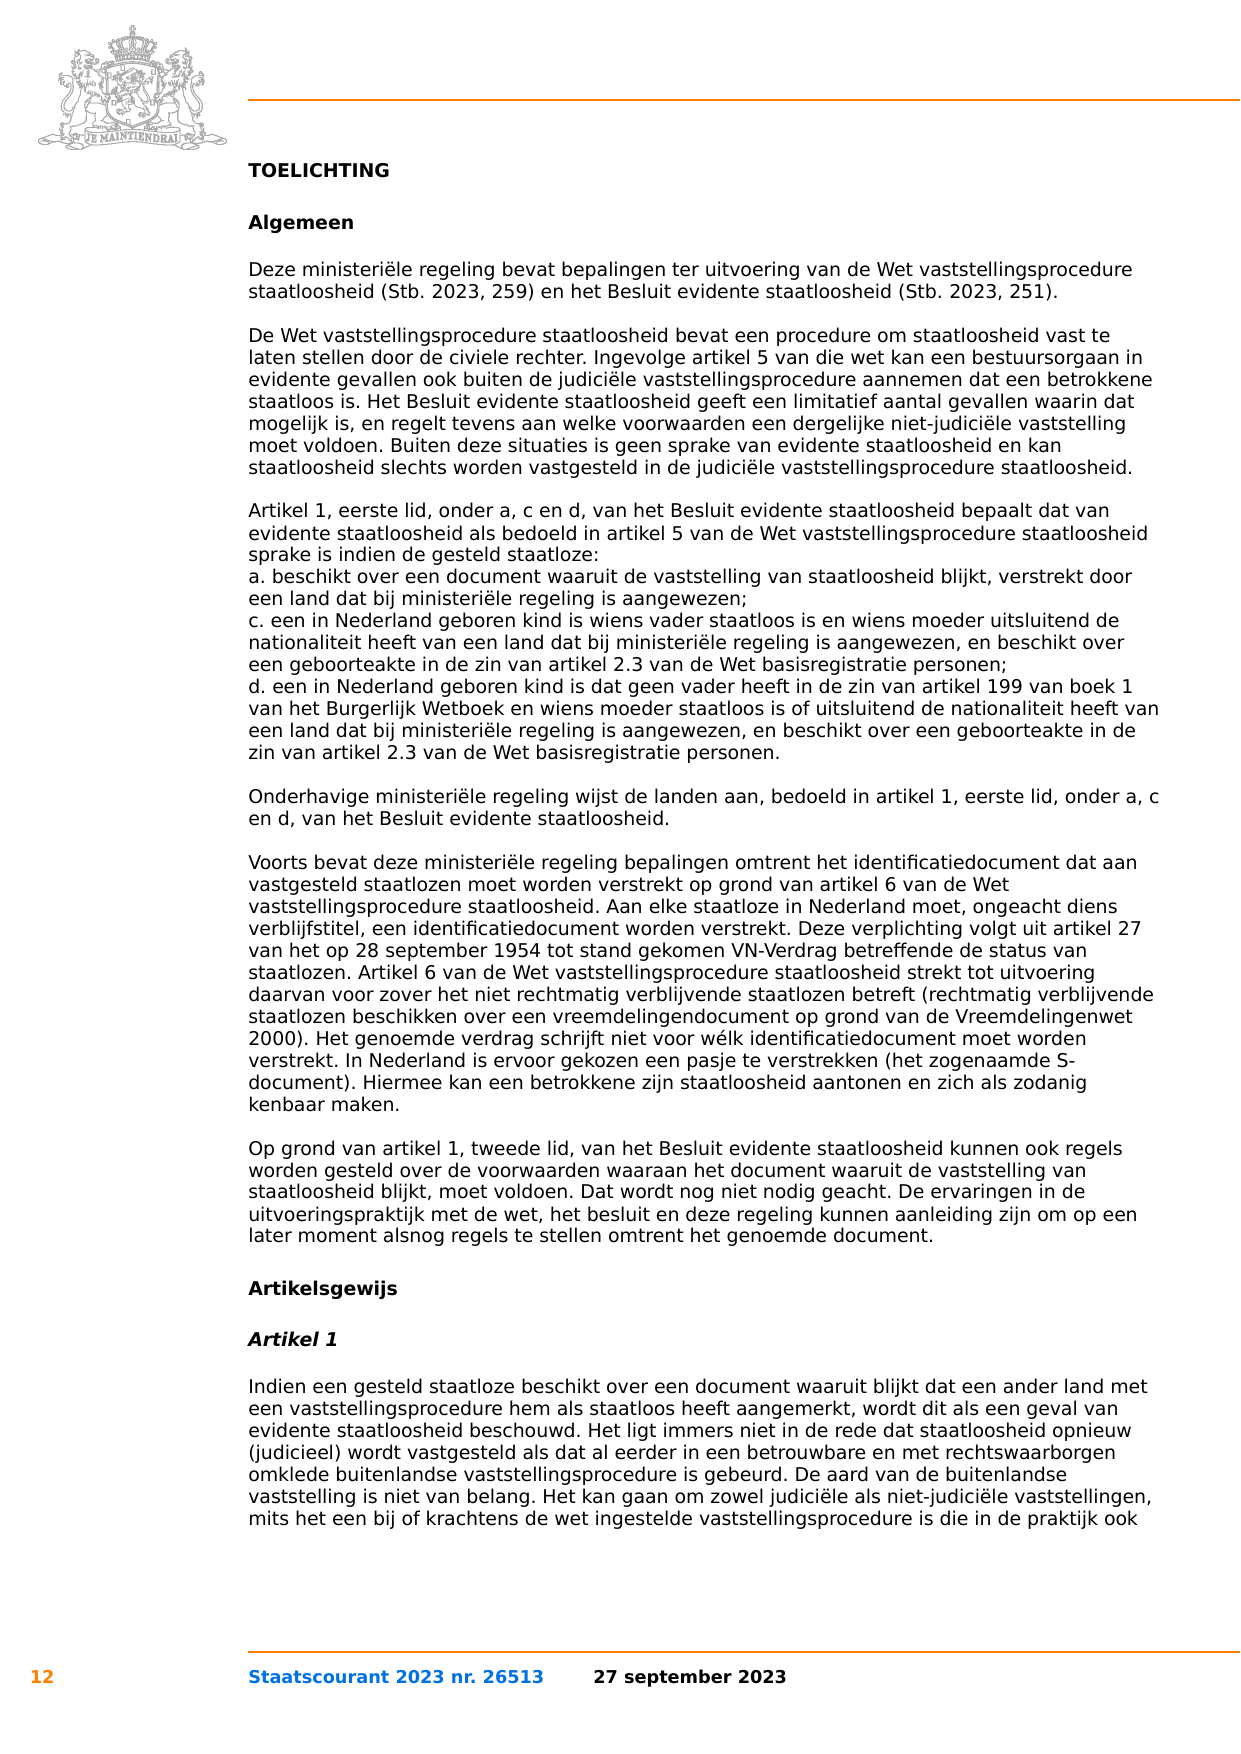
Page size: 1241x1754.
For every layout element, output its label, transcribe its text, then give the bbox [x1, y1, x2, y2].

text Onderhavige ministeriële regeling wijst de landen aan, bedoeld in artikel 1, eerste lid, onder a, c en d, van het Besluit evidente staatloosheid. [248, 786, 1163, 830]
text d. een in Nederland geboren kind is dat geen vader heeft in de zin van artikel 199 van boek 1 van het Burgerlijk Wetboek en wiens moeder staatloos is of uitsluitend de nationaliteit heeft van een land dat bij ministeriële regeling is aangewezen, en beschikt over een geboorteakte in de zin van artikel 2.3 van de Wet basisregistratie personen. [248, 676, 1163, 764]
subtitle Algemeen [248, 212, 1163, 234]
text Indien een gesteld staatloze beschikt over een document waaruit blijkt dat een ander land met een vaststellingsprocedure hem als staatloos heeft aangemerkt, wordt dit als een geval van evidente staatloosheid beschouwd. Het ligt immers niet in de rede dat staatloosheid opnieuw (judicieel) wordt vastgesteld als dat al eerder in een betrouwbare en met rechtswaarborgen omklede buitenlandse vaststellingsprocedure is gebeurd. De aard van de buitenlandse vaststelling is niet van belang. Het kan gaan om zowel judiciële als niet-judiciële vaststellingen, mits het een bij of krachtens de wet ingestelde vaststellingsprocedure is die in de praktijk ook [248, 1376, 1163, 1530]
subtitle TOELICHTING [248, 160, 1163, 182]
text Deze ministeriële regeling bevat bepalingen ter uitvoering van de Wet vaststellingsprocedure staatloosheid (Stb. 2023, 259) en het Besluit evidente staatloosheid (Stb. 2023, 251). [248, 259, 1163, 303]
text De Wet vaststellingsprocedure staatloosheid bevat een procedure om staatloosheid vast te laten stellen door de civiele rechter. Ingevolge artikel 5 van die wet kan een bestuursorgaan in evidente gevallen ook buiten de judiciële vaststellingsprocedure aannemen dat een betrokkene staatloos is. Het Besluit evidente staatloosheid geeft een limitatief aantal gevallen waarin dat mogelijk is, en regelt tevens aan welke voorwaarden een dergelijke niet-judiciële vaststelling moet voldoen. Buiten deze situaties is geen sprake van evidente staatloosheid en kan staatloosheid slechts worden vastgesteld in de judiciële vaststellingsprocedure staatloosheid. [248, 325, 1163, 478]
picture [38, 25, 227, 150]
subtitle Artikelsgewijs [248, 1277, 1163, 1299]
subtitle Artikel 1 [248, 1329, 1163, 1351]
text Artikel 1, eerste lid, onder a, c en d, van het Besluit evidente staatloosheid bepaalt dat van evidente staatloosheid als bedoeld in artikel 5 van de Wet vaststellingsprocedure staatloosheid sprake is indien de gesteld staatloze: [248, 500, 1163, 566]
text Voorts bevat deze ministeriële regeling bepalingen omtrent het identificatiedocument dat aan vastgesteld staatlozen moet worden verstrekt op grond van artikel 6 van de Wet vaststellingsprocedure staatloosheid. Aan elke staatloze in Nederland moet, ongeacht diens verblijfstitel, een identificatiedocument worden verstrekt. Deze verplichting volgt uit artikel 27 van het op 28 september 1954 tot stand gekomen VN-Verdrag betreffende de status van staatlozen. Artikel 6 van de Wet vaststellingsprocedure staatloosheid strekt tot uitvoering daarvan voor zover het niet rechtmatig verblijvende staatlozen betreft (rechtmatig verblijvende staatlozen beschikken over een vreemdelingendocument op grond van de Vreemdelingenwet 2000). Het genoemde verdrag schrijft niet voor wélk identificatiedocument moet worden verstrekt. In Nederland is ervoor gekozen een pasje te verstrekken (het zogenaamde S-document). Hiermee kan een betrokkene zijn staatloosheid aantonen en zich als zodanig kenbaar maken. [248, 852, 1163, 1116]
text c. een in Nederland geboren kind is wiens vader staatloos is en wiens moeder uitsluitend de nationaliteit heeft van een land dat bij ministeriële regeling is aangewezen, en beschikt over een geboorteakte in de zin van artikel 2.3 van de Wet basisregistratie personen; [248, 610, 1163, 676]
text Op grond van artikel 1, tweede lid, van het Besluit evidente staatloosheid kunnen ook regels worden gesteld over de voorwaarden waaraan het document waaruit de vaststelling van staatloosheid blijkt, moet voldoen. Dat wordt nog niet nodig geacht. De ervaringen in de uitvoeringspraktijk met de wet, het besluit en deze regeling kunnen aanleiding zijn om op een later moment alsnog regels te stellen omtrent het genoemde document. [248, 1137, 1163, 1247]
text a. beschikt over een document waaruit de vaststelling van staatloosheid blijkt, verstrekt door een land dat bij ministeriële regeling is aangewezen; [248, 566, 1163, 610]
